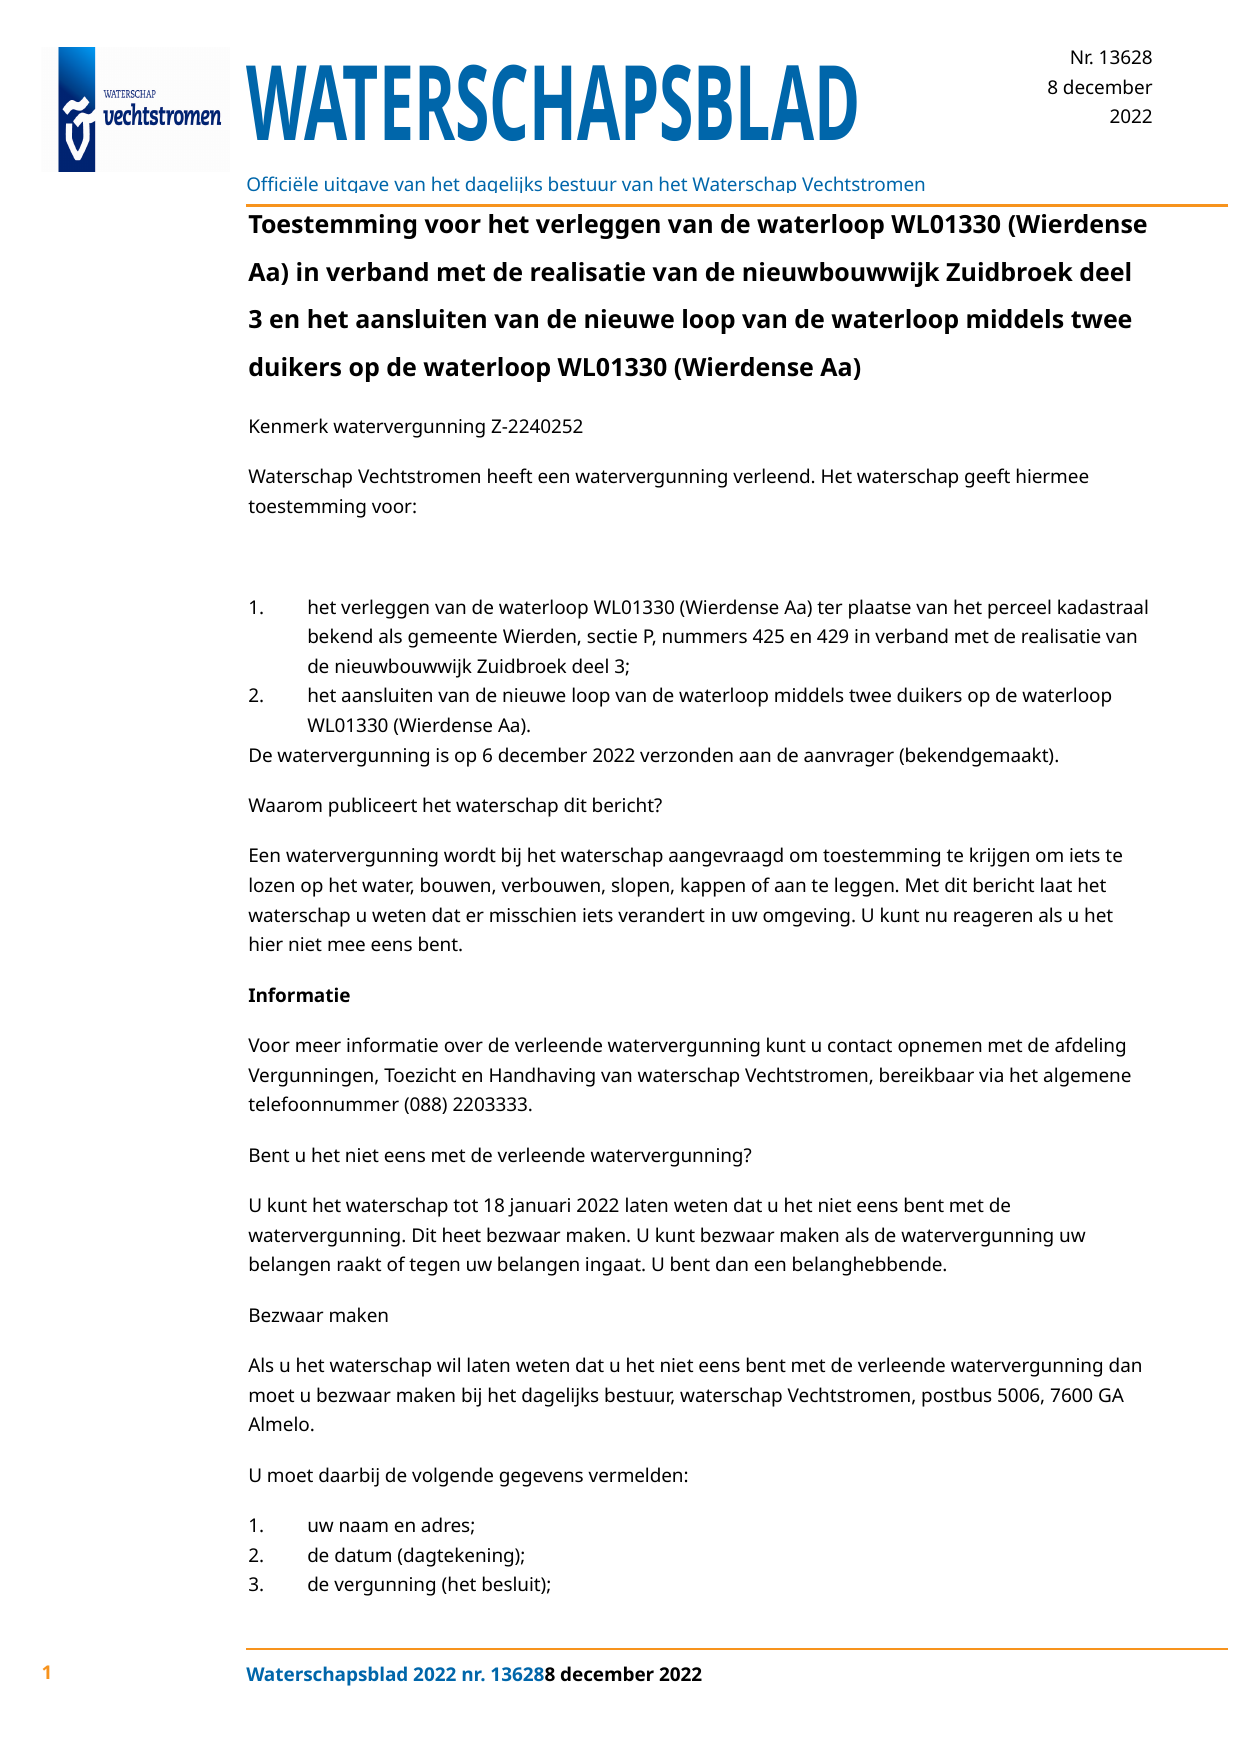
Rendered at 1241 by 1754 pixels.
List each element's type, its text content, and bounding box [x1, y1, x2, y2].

text Bent u het niet eens met de verleende watervergunning? [248, 1142, 1152, 1168]
text U moet daarbij de volgende gegevens vermelden: [248, 1462, 1152, 1488]
text Toestemming voor het verleggen van de waterloop WL01330 (Wierdense Aa) in verband met de realisatie van de nieuwbouwwijk Zuidbroek deel 3 en het aansluiten van de nieuwe loop van de waterloop middels twee duikers op de waterloop WL01330 (Wierdense Aa) [248, 207, 1152, 384]
list de vergunning (het besluit); [248, 1571, 1152, 1597]
text Een watervergunning wordt bij het waterschap aangevraagd om toestemming te krijgen om iets te lozen op het water, bouwen, verbouwen, slopen, kappen of aan te leggen. Met dit bericht laat het waterschap u weten dat er misschien iets verandert in uw omgeving. U kunt nu reageren als u het hier niet mee eens bent. [248, 843, 1152, 957]
list uw naam en adres; [248, 1512, 1152, 1538]
picture [41, 47, 231, 172]
text Voor meer informatie over de verleende watervergunning kunt u contact opnemen met de afdeling Vergunningen, Toezicht en Handhaving van waterschap Vechtstromen, bereikbaar via het algemene telefoonnummer (088) 2203333. [248, 1032, 1152, 1117]
text De watervergunning is op 6 december 2022 verzonden aan de aanvrager (bekendgemaakt). [248, 742, 1152, 768]
text Als u het waterschap wil laten weten dat u het niet eens bent met de verleende watervergunning dan moet u bezwaar maken bij het dagelijks bestuur, waterschap Vechtstromen, postbus 5006, 7600 GA Almelo. [248, 1352, 1152, 1437]
text Kenmerk watervergunning Z-2240252 [248, 413, 1152, 439]
list het aansluiten van de nieuwe loop van de waterloop middels twee duikers op de waterloop WL01330 (Wierdense Aa). [248, 683, 1152, 738]
text Waarom publiceert het waterschap dit bericht? [248, 792, 1152, 818]
list de datum (dagtekening); [248, 1542, 1152, 1568]
text Informatie [248, 982, 1152, 1008]
text U kunt het waterschap tot 18 januari 2022 laten weten dat u het niet eens bent met de watervergunning. Dit heet bezwaar maken. U kunt bezwaar maken als de watervergunning uw belangen raakt of tegen uw belangen ingaat. U bent dan een belanghebbende. [248, 1192, 1152, 1277]
list het verleggen van de waterloop WL01330 (Wierdense Aa) ter plaatse van het perceel kadastraal bekend als gemeente Wierden, sectie P, nummers 425 en 429 in verband met de realisatie van de nieuwbouwwijk Zuidbroek deel 3; [248, 594, 1152, 679]
text Waterschap Vechtstromen heeft een watervergunning verleend. Het waterschap geeft hiermee toestemming voor: [248, 463, 1152, 519]
text Bezwaar maken [248, 1302, 1152, 1328]
